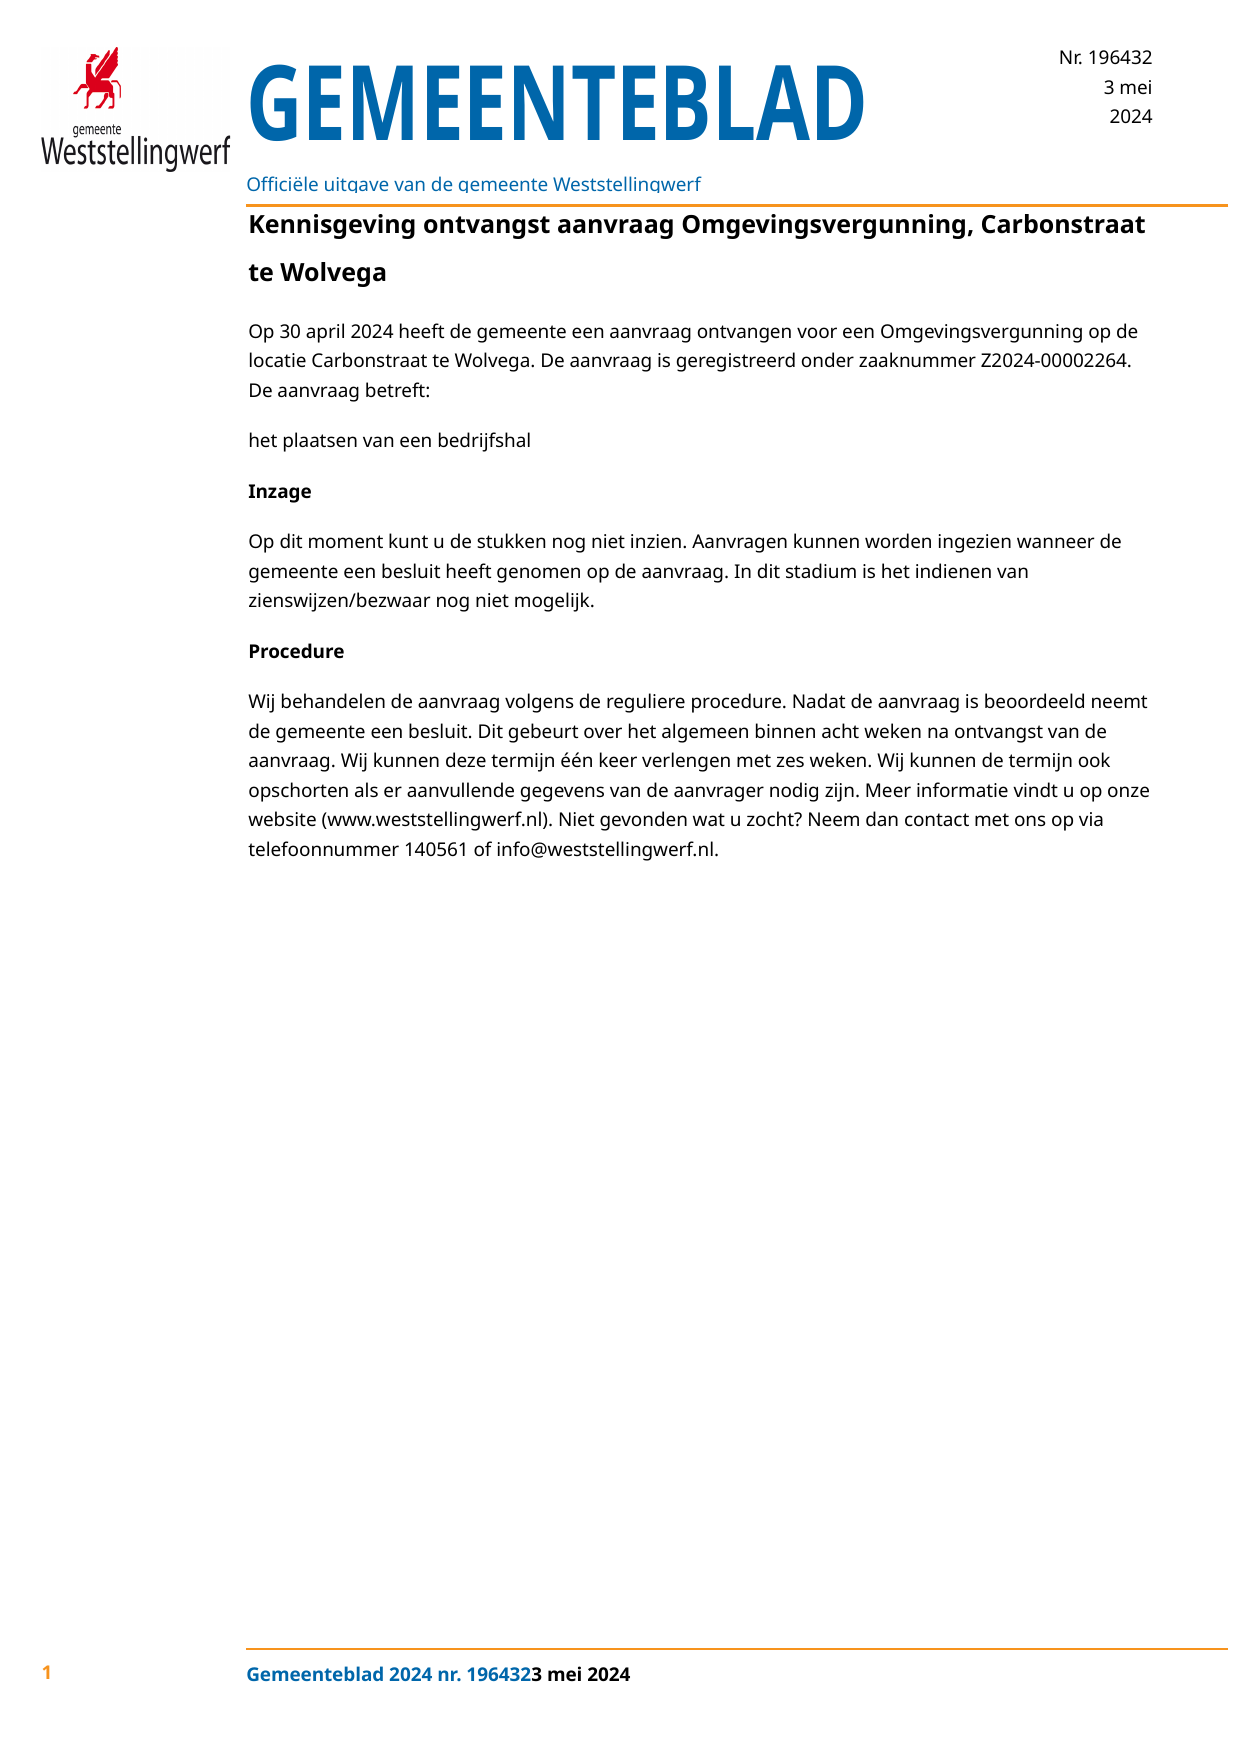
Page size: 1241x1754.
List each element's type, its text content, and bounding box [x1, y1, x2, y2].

text Op 30 april 2024 heeft de gemeente een aanvraag ontvangen voor een Omgevingsvergunning op de locatie Carbonstraat te Wolvega. De aanvraag is geregistreerd onder zaaknummer Z2024-00002264. De aanvraag betreft: [248, 318, 1152, 403]
text Wij behandelen de aanvraag volgens de reguliere procedure. Nadat de aanvraag is beoordeeld neemt de gemeente een besluit. Dit gebeurt over het algemeen binnen acht weken na ontvangst van de aanvraag. Wij kunnen deze termijn één keer verlengen met zes weken. Wij kunnen de termijn ook opschorten als er aanvullende gegevens van de aanvrager nodig zijn. Meer informatie vindt u op onze website (www.weststellingwerf.nl). Niet gevonden wat u zocht? Neem dan contact met ons op via telefoonnummer 140561 of info@weststellingwerf.nl. [248, 688, 1152, 862]
text Inzage [248, 478, 1152, 504]
picture [41, 47, 231, 172]
text Op dit moment kunt u de stukken nog niet inzien. Aanvragen kunnen worden ingezien wanneer de gemeente een besluit heeft genomen op de aanvraag. In dit stadium is het indienen van zienswijzen/bezwaar nog niet mogelijk. [248, 528, 1152, 613]
text het plaatsen van een bedrijfshal [248, 427, 1152, 453]
text Kennisgeving ontvangst aanvraag Omgevingsvergunning, Carbonstraat te Wolvega [248, 207, 1152, 288]
text Procedure [248, 638, 1152, 664]
